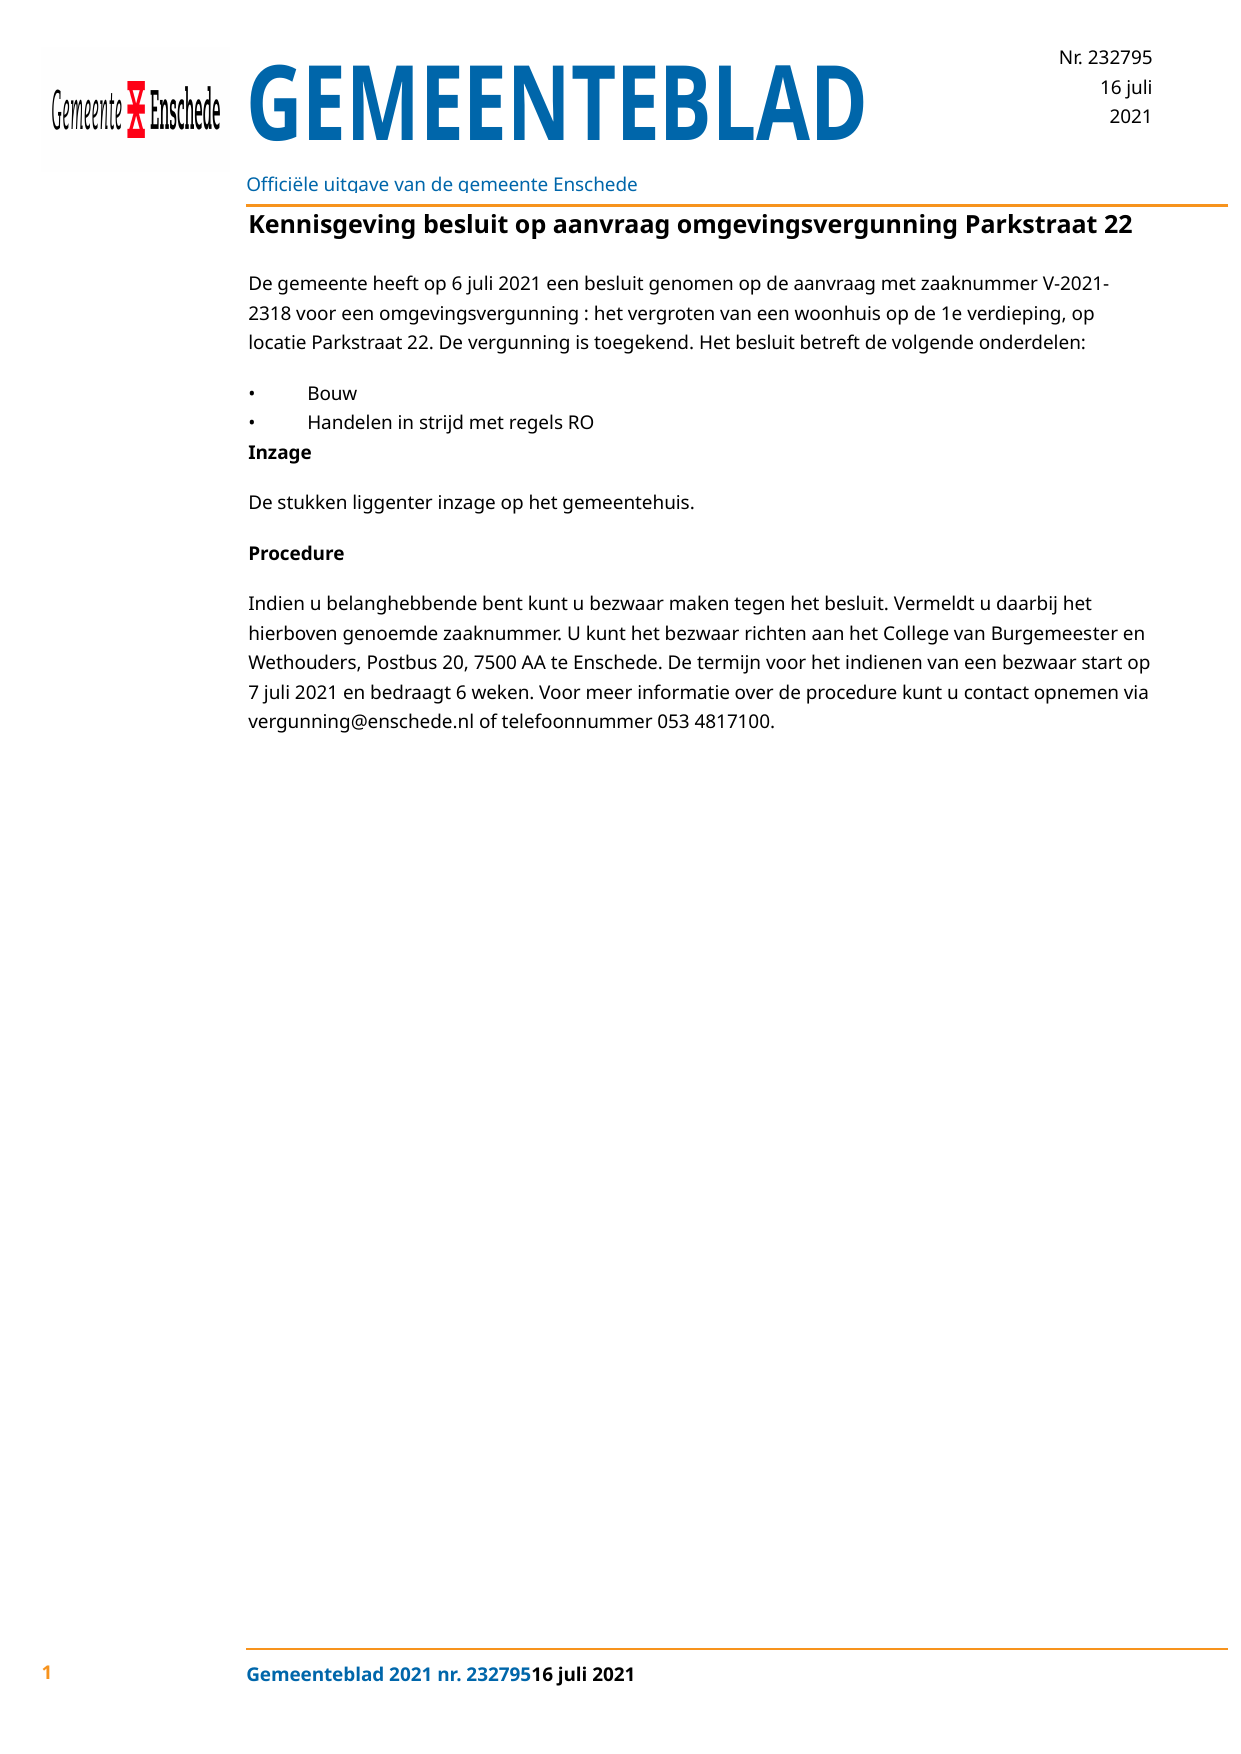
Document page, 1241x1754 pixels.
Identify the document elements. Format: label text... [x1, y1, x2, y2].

text Indien u belanghebbende bent kunt u bezwaar maken tegen het besluit. Vermeldt u daarbij het hierboven genoemde zaaknummer. U kunt het bezwaar richten aan het College van Burgemees­ter en Wethouders, Postbus 20, 7500 AA te Enschede. De termijn voor het indienen van een bezwaar start op 7 juli 2021 en bedraagt 6 weken. Voor meer informatie over de procedure kunt u contact opnemen via vergunning@enschede.nl of telefoonnummer 053 4817100. [248, 590, 1152, 734]
list Handelen in strijd met regels RO [248, 409, 1152, 435]
list Bouw [248, 380, 1152, 406]
text De gemeente heeft op 6 juli 2021 een besluit genomen op de aanvraag met zaaknummer V-2021-2318 voor een omgevingsvergunning : het vergroten van een woonhuis op de 1e verdieping, op locatie Parkstraat 22. De vergunning is toegekend. Het besluit betreft de volgende onderdelen: [248, 270, 1152, 355]
text Procedure [248, 540, 1152, 566]
text Inzage [248, 439, 1152, 465]
text De stukken liggenter inzage op het gemeentehuis. [248, 489, 1152, 515]
picture [41, 47, 231, 172]
text Kennisgeving besluit op aanvraag omgevingsvergunning Parkstraat 22 [248, 207, 1152, 241]
